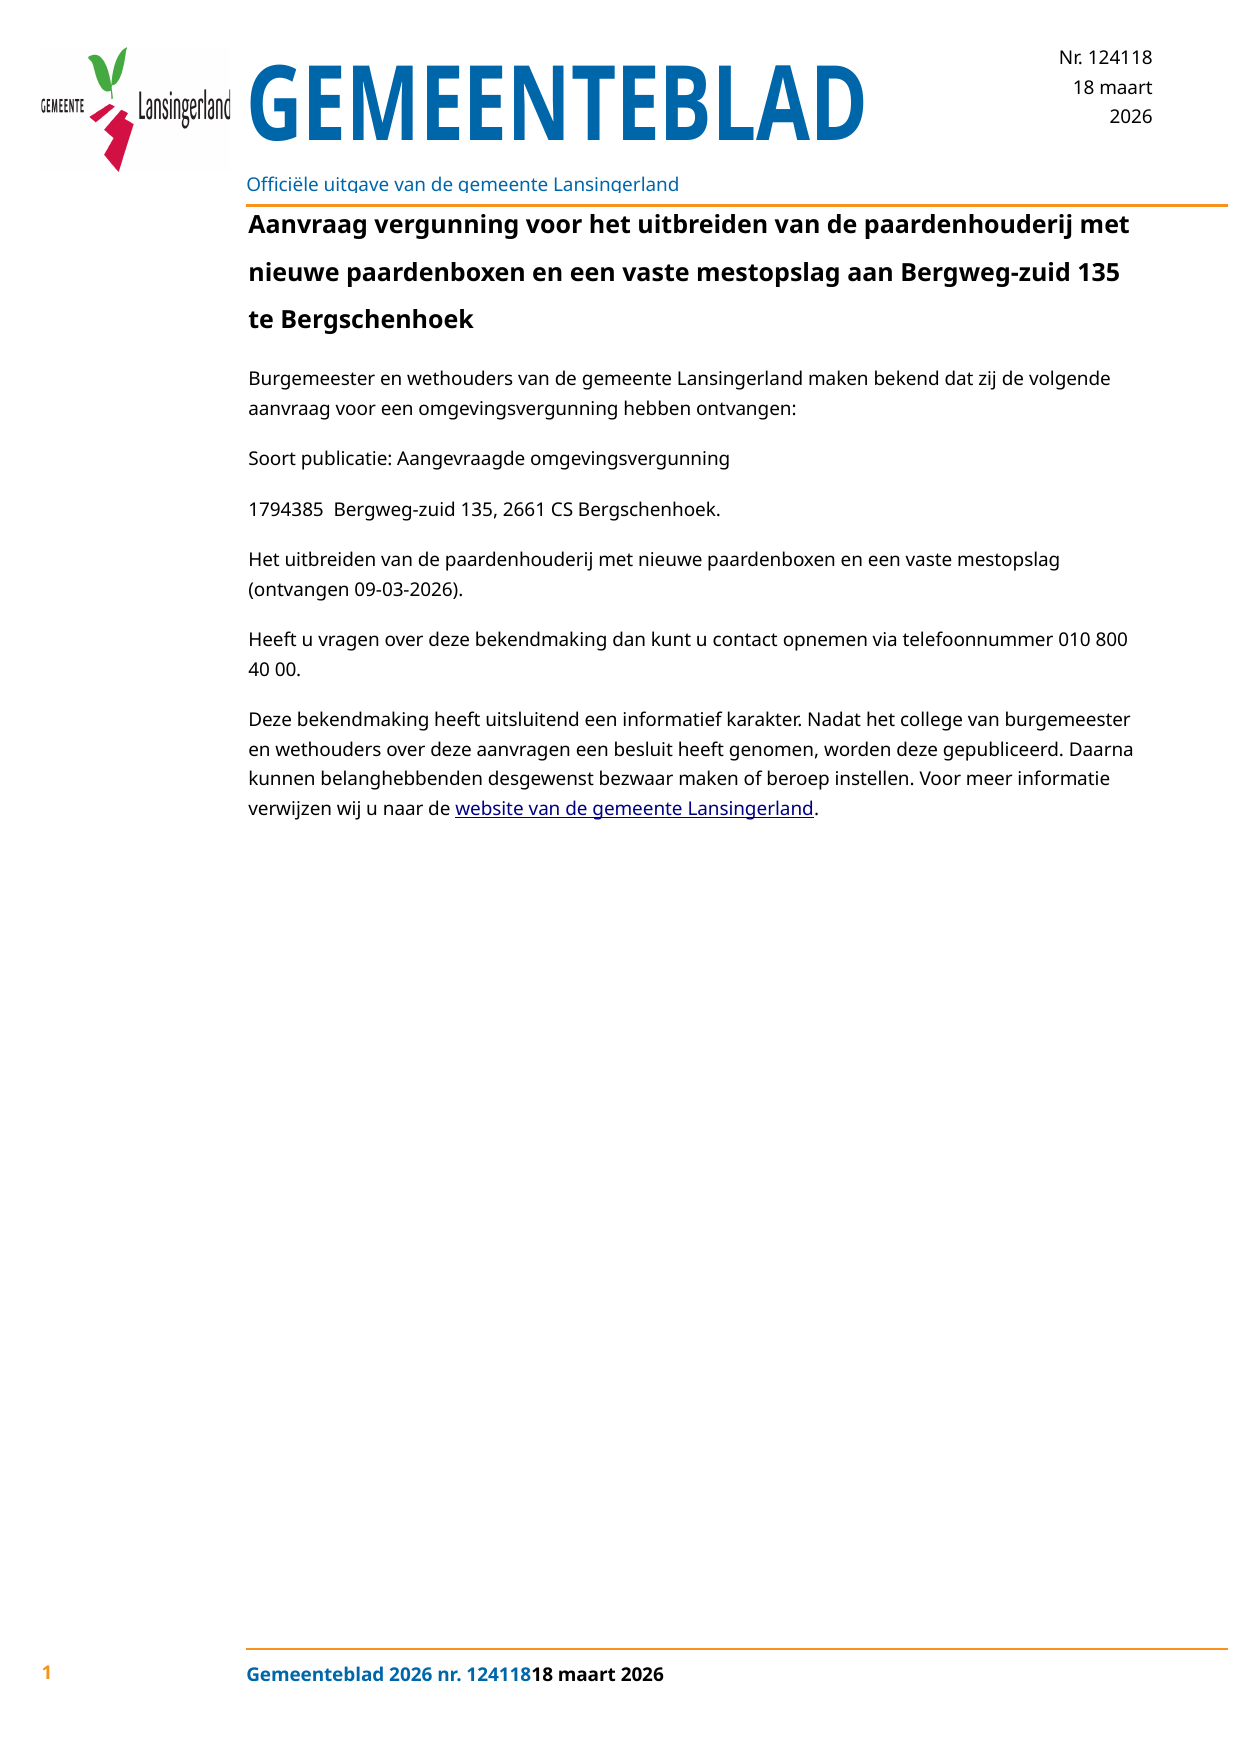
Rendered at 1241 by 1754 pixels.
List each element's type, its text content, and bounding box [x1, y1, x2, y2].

text Het uitbreiden van de paardenhouderij met nieuwe paardenboxen en een vaste mestopslag (ontvangen 09-03-2026). [248, 546, 1152, 602]
picture [41, 47, 231, 172]
text Aanvraag vergunning voor het uitbreiden van de paardenhouderij met nieuwe paardenboxen en een vaste mestopslag aan Bergweg-zuid 135 te Bergschenhoek [248, 207, 1152, 336]
text 1794385 Bergweg-zuid 135, 2661 CS Bergschenhoek. [248, 496, 1152, 522]
text Deze bekendmaking heeft uitsluitend een informatief karakter. Nadat het college van burgemeester en wethouders over deze aanvragen een besluit heeft genomen, worden deze gepubliceerd. Daarna kunnen belanghebbenden desgewenst bezwaar maken of beroep instellen. Voor meer informatie verwijzen wij u naar de website van de gemeente Lansingerland. [248, 706, 1152, 821]
text Burgemeester en wethouders van de gemeente Lansingerland maken bekend dat zij de volgende aanvraag voor een omgevingsvergunning hebben ontvangen: [248, 366, 1152, 421]
text Heeft u vragen over deze bekendmaking dan kunt u contact opnemen via telefoonnummer 010 800 40 00. [248, 626, 1152, 682]
text Soort publicatie: Aangevraagde omgevingsvergunning [248, 446, 1152, 471]
